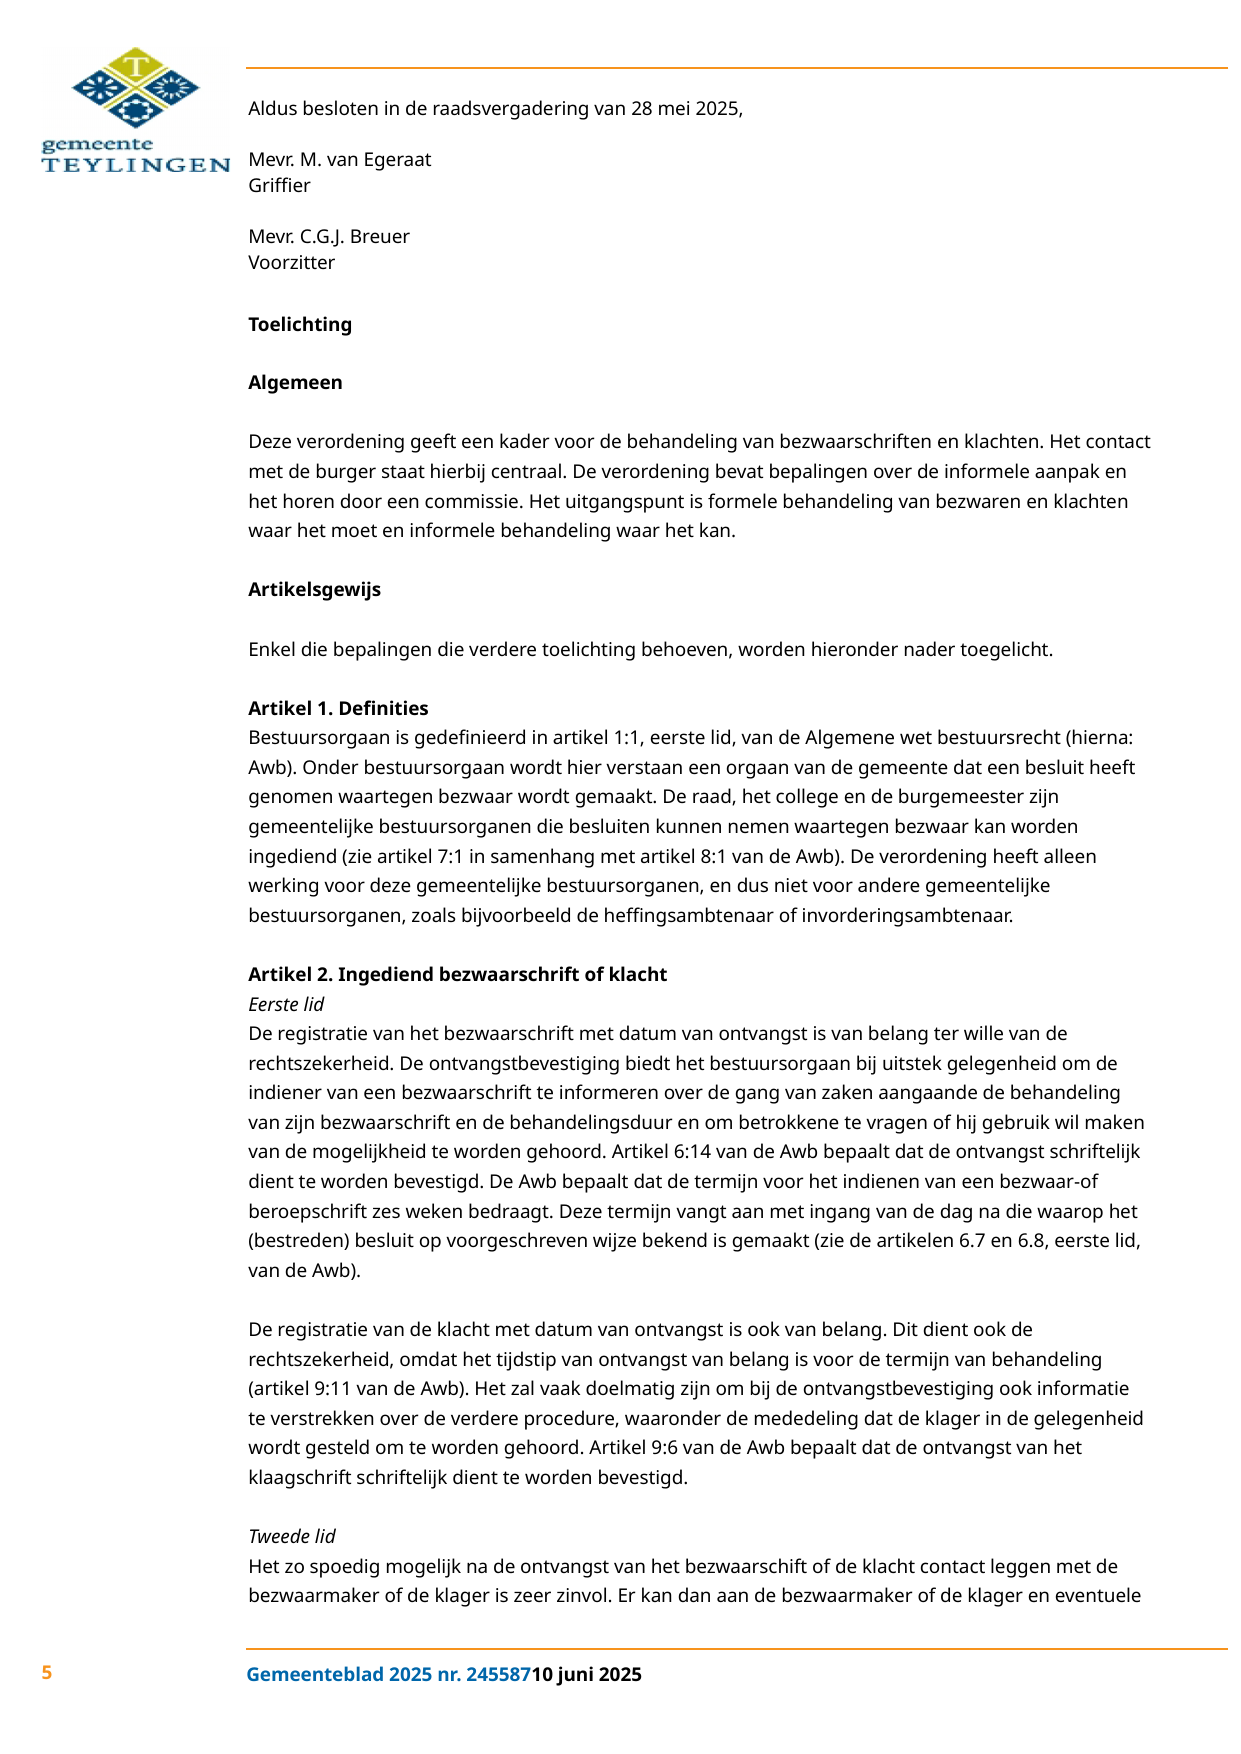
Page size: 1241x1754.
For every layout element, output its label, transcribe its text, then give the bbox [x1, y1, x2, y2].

text De registratie van het bezwaarschrift met datum van ontvangst is van belang ter wille van de rechtszekerheid. De ontvangstbevestiging biedt het bestuursorgaan bij uitstek gelegenheid om de indiener van een bezwaarschrift te informeren over de gang van zaken aangaande de behandeling van zijn bezwaarschrift en de behandelingsduur en om betrokkene te vragen of hij gebruik wil maken van de mogelijkheid te worden gehoord. Artikel 6:14 van de Awb bepaalt dat de ontvangst schriftelijk dient te worden bevestigd. De Awb bepaalt dat de termijn voor het indienen van een bezwaar-of beroepschrift zes weken bedraagt. Deze termijn vangt aan met ingang van de dag na die waarop het (bestreden) besluit op voorgeschreven wijze bekend is gemaakt (zie de artikelen 6.7 en 6.8, eerste lid, van de Awb). [248, 1020, 1152, 1283]
text Artikel 2. Ingediend bezwaarschrift of klacht [248, 961, 1152, 987]
text Enkel die bepalingen die verdere toelichting behoeven, worden hieronder nader toegelicht. [248, 636, 1152, 661]
text Tweede lid [248, 1523, 1152, 1549]
text Bestuursorgaan is gedefinieerd in artikel 1:1, eerste lid, van de Algemene wet bestuursrecht (hierna: Awb). Onder bestuursorgaan wordt hier verstaan een orgaan van de gemeente dat een besluit heeft genomen waartegen bezwaar wordt gemaakt. De raad, het college en de burgemeester zijn gemeentelijke bestuursorganen die besluiten kunnen nemen waartegen bezwaar kan worden ingediend (zie artikel 7:1 in samenhang met artikel 8:1 van de Awb). De verordening heeft alleen werking voor deze gemeentelijke bestuursorganen, en dus niet voor andere gemeentelijke bestuursorganen, zoals bijvoorbeeld de heffingsambtenaar of invorderingsambtenaar. [248, 724, 1152, 928]
text Artikelsgewijs [248, 577, 1152, 602]
text Voorzitter [248, 249, 1152, 275]
text Artikel 1. Definities [248, 695, 1152, 721]
text Mevr. C.G.J. Breuer [248, 223, 1152, 249]
picture [41, 47, 231, 172]
text Algemeen [248, 369, 1152, 395]
text Toelichting [248, 301, 1152, 340]
text Eerste lid [248, 991, 1152, 1016]
text Mevr. M. van Egeraat [248, 146, 1152, 172]
text Deze verordening geeft een kader voor de behandeling van bezwaarschriften en klachten. Het contact met de burger staat hierbij centraal. De verordening bevat bepalingen over de informele aanpak en het horen door een commissie. Het uitgangspunt is formele behandeling van bezwaren en klachten waar het moet en informele behandeling waar het kan. [248, 429, 1152, 543]
text Aldus besloten in de raadsvergadering van 28 mei 2025, [248, 95, 1152, 121]
text Griffier [248, 172, 1152, 198]
text Het zo spoedig mogelijk na de ontvangst van het bezwaarschift of de klacht contact leggen met de bezwaarmaker of de klager is zeer zinvol. Er kan dan aan de bezwaarmaker of de klager en eventuele [248, 1553, 1152, 1608]
text De registratie van de klacht met datum van ontvangst is ook van belang. Dit dient ook de rechtszekerheid, omdat het tijdstip van ontvangst van belang is voor de termijn van behandeling (artikel 9:11 van de Awb). Het zal vaak doelmatig zijn om bij de ontvangstbevestiging ook informatie te verstrekken over de verdere procedure, waaronder de mededeling dat de klager in de gelegenheid wordt gesteld om te worden gehoord. Artikel 9:6 van de Awb bepaalt dat de ontvangst van het klaagschrift schriftelijk dient te worden bevestigd. [248, 1316, 1152, 1490]
